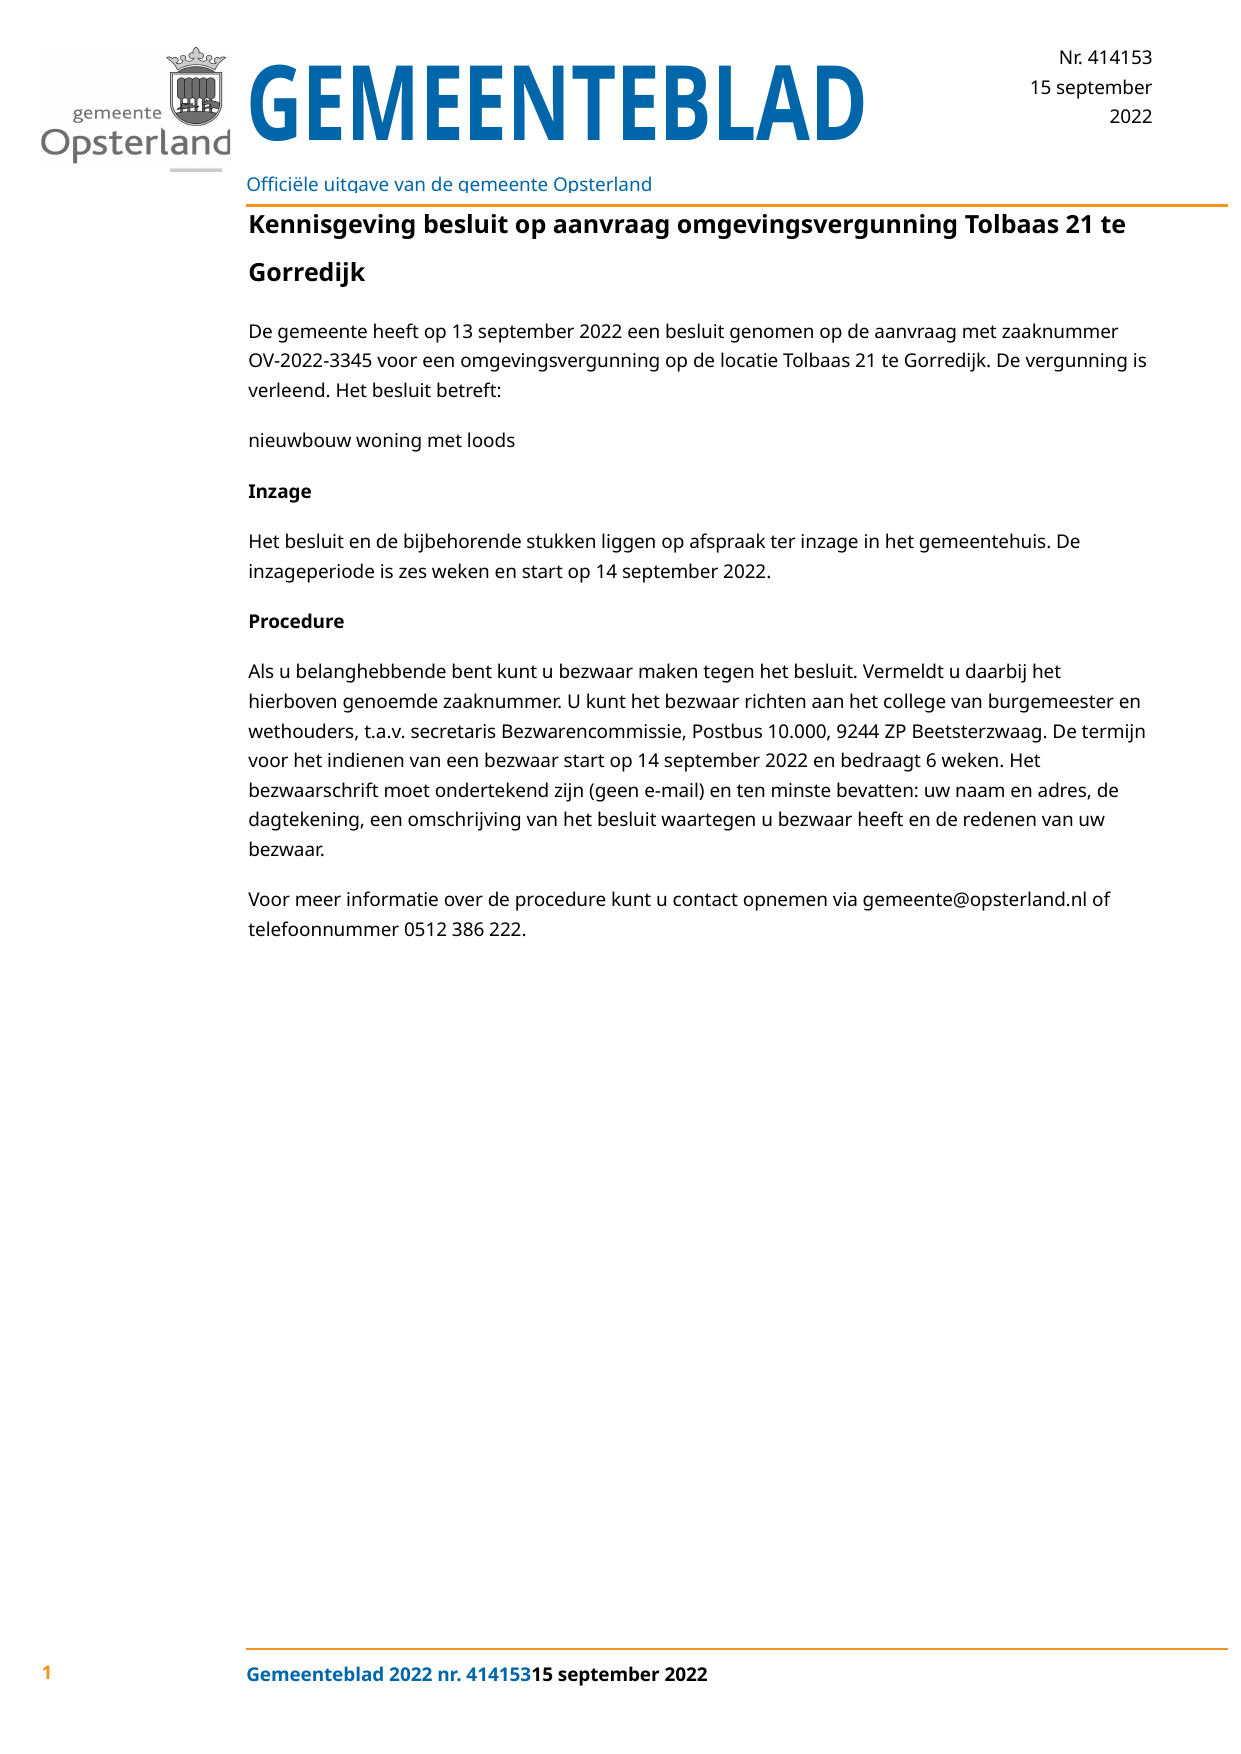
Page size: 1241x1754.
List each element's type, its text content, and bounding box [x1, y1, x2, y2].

text Procedure [248, 608, 1152, 634]
text Inzage [248, 478, 1152, 504]
text De gemeente heeft op 13 september 2022 een besluit genomen op de aanvraag met zaaknummer OV-2022-3345 voor een omgevingsvergunning op de locatie Tolbaas 21 te Gorredijk. De vergunning is verleend. Het besluit betreft: [248, 318, 1152, 403]
text Als u belanghebbende bent kunt u bezwaar maken tegen het besluit. Vermeldt u daarbij het hierboven genoemde zaaknummer. U kunt het bezwaar richten aan het college van burgemeester en wethouders, t.a.v. secretaris Bezwarencommissie, Postbus 10.000, 9244 ZP Beetsterzwaag. De termijn voor het indienen van een bezwaar start op 14 september 2022 en bedraagt 6 weken. Het bezwaarschrift moet ondertekend zijn (geen e-mail) en ten minste bevatten: uw naam en adres, de dagtekening, een omschrijving van het besluit waartegen u bezwaar heeft en de redenen van uw bezwaar. [248, 659, 1152, 862]
text Voor meer informatie over de procedure kunt u contact opnemen via gemeente@opsterland.nl of telefoonnummer 0512 386 222. [248, 887, 1152, 942]
text Het besluit en de bijbehorende stukken liggen op afspraak ter inzage in het gemeentehuis. De inzageperiode is zes weken en start op 14 september 2022. [248, 528, 1152, 584]
text Kennisgeving besluit op aanvraag omgevingsvergunning Tolbaas 21 te Gorredijk [248, 207, 1152, 288]
text nieuwbouw woning met loods [248, 427, 1152, 453]
picture [41, 47, 231, 172]
